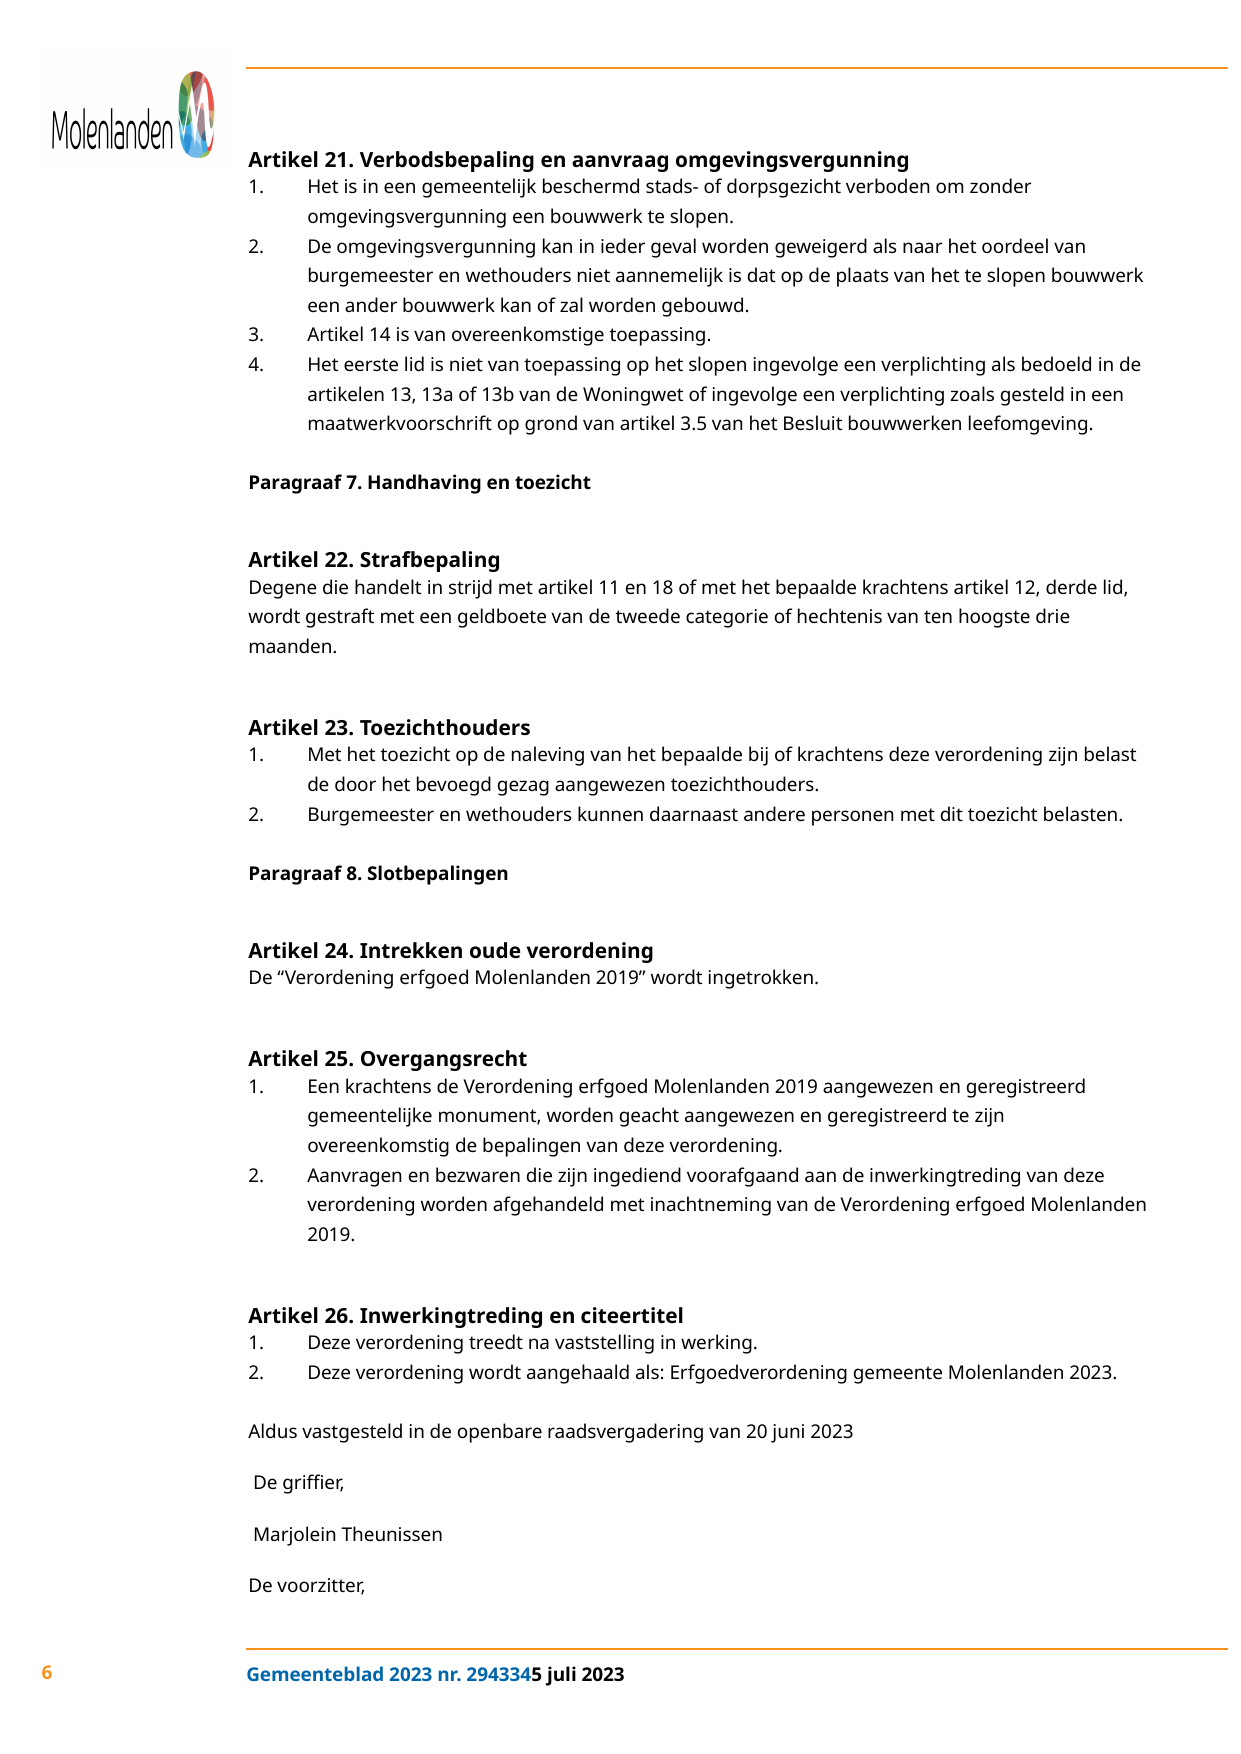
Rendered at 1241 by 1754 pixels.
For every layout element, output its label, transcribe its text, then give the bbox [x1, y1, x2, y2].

list Artikel 14 is van overeenkomstige toepassing. [248, 322, 1152, 347]
text Artikel 23. Toezichthouders [248, 713, 1152, 742]
list Deze verordening wordt aangehaald als: Erfgoedverordening gemeente Molenlanden 2023. [248, 1359, 1152, 1385]
list Een krachtens de Verordening erfgoed Molenlanden 2019 aangewezen en geregistreerd gemeentelijke monument, worden geacht aangewezen en geregistreerd te zijn overeenkomstig de bepalingen van deze verordening. [248, 1073, 1152, 1158]
list Deze verordening treedt na vaststelling in werking. [248, 1329, 1152, 1355]
text Degene die handelt in strijd met artikel 11 en 18 of met het bepaalde krachtens artikel 12, derde lid, wordt gestraft met een geldboete van de tweede categorie of hechtenis van ten hoogste drie maanden. [248, 574, 1152, 659]
text De “Verordening erfgoed Molenlanden 2019” wordt ingetrokken. [248, 964, 1152, 990]
text Aldus vastgesteld in de openbare raadsvergadering van 20 juni 2023 [248, 1418, 1152, 1444]
list Het is in een gemeentelijk beschermd stads- of dorpsgezicht verboden om zonder omgevingsvergunning een bouwwerk te slopen. [248, 174, 1152, 229]
list Aanvragen en bezwaren die zijn ingediend voorafgaand aan de inwerkingtreding van deze verordening worden afgehandeld met inachtneming van de Verordening erfgoed Molenlanden 2019. [248, 1162, 1152, 1247]
text De voorzitter, [248, 1572, 1152, 1598]
list Met het toezicht op de naleving van het bepaalde bij of krachtens deze verordening zijn belast de door het bevoegd gezag aangewezen toezichthouders. [248, 742, 1152, 797]
list Burgemeester en wethouders kunnen daarnaast andere personen met dit toezicht belasten. [248, 801, 1152, 827]
text Artikel 24. Intrekken oude verordening [248, 936, 1152, 964]
list De omgevingsvergunning kan in ieder geval worden geweigerd als naar het oordeel van burgemeester en wethouders niet aannemelijk is dat op de plaats van het te slopen bouwwerk een ander bouwwerk kan of zal worden gebouwd. [248, 233, 1152, 318]
picture [41, 47, 231, 172]
text Artikel 25. Overgangsrecht [248, 1044, 1152, 1073]
text Artikel 26. Inwerkingtreding en citeertitel [248, 1301, 1152, 1329]
text Artikel 21. Verbodsbepaling en aanvraag omgevingsvergunning [248, 145, 1152, 174]
text Paragraaf 8. Slotbepalingen [248, 860, 1152, 886]
list Het eerste lid is niet van toepassing op het slopen ingevolge een verplichting als bedoeld in de artikelen 13, 13a of 13b van de Woningwet of ingevolge een verplichting zoals gesteld in een maatwerkvoorschrift op grond van artikel 3.5 van het Besluit bouwwerken leefomgeving. [248, 351, 1152, 436]
text De griffier, [248, 1469, 1152, 1495]
text Artikel 22. Strafbepaling [248, 546, 1152, 574]
text Paragraaf 7. Handhaving en toezicht [248, 469, 1152, 495]
text Marjolein Theunissen [248, 1521, 1152, 1547]
